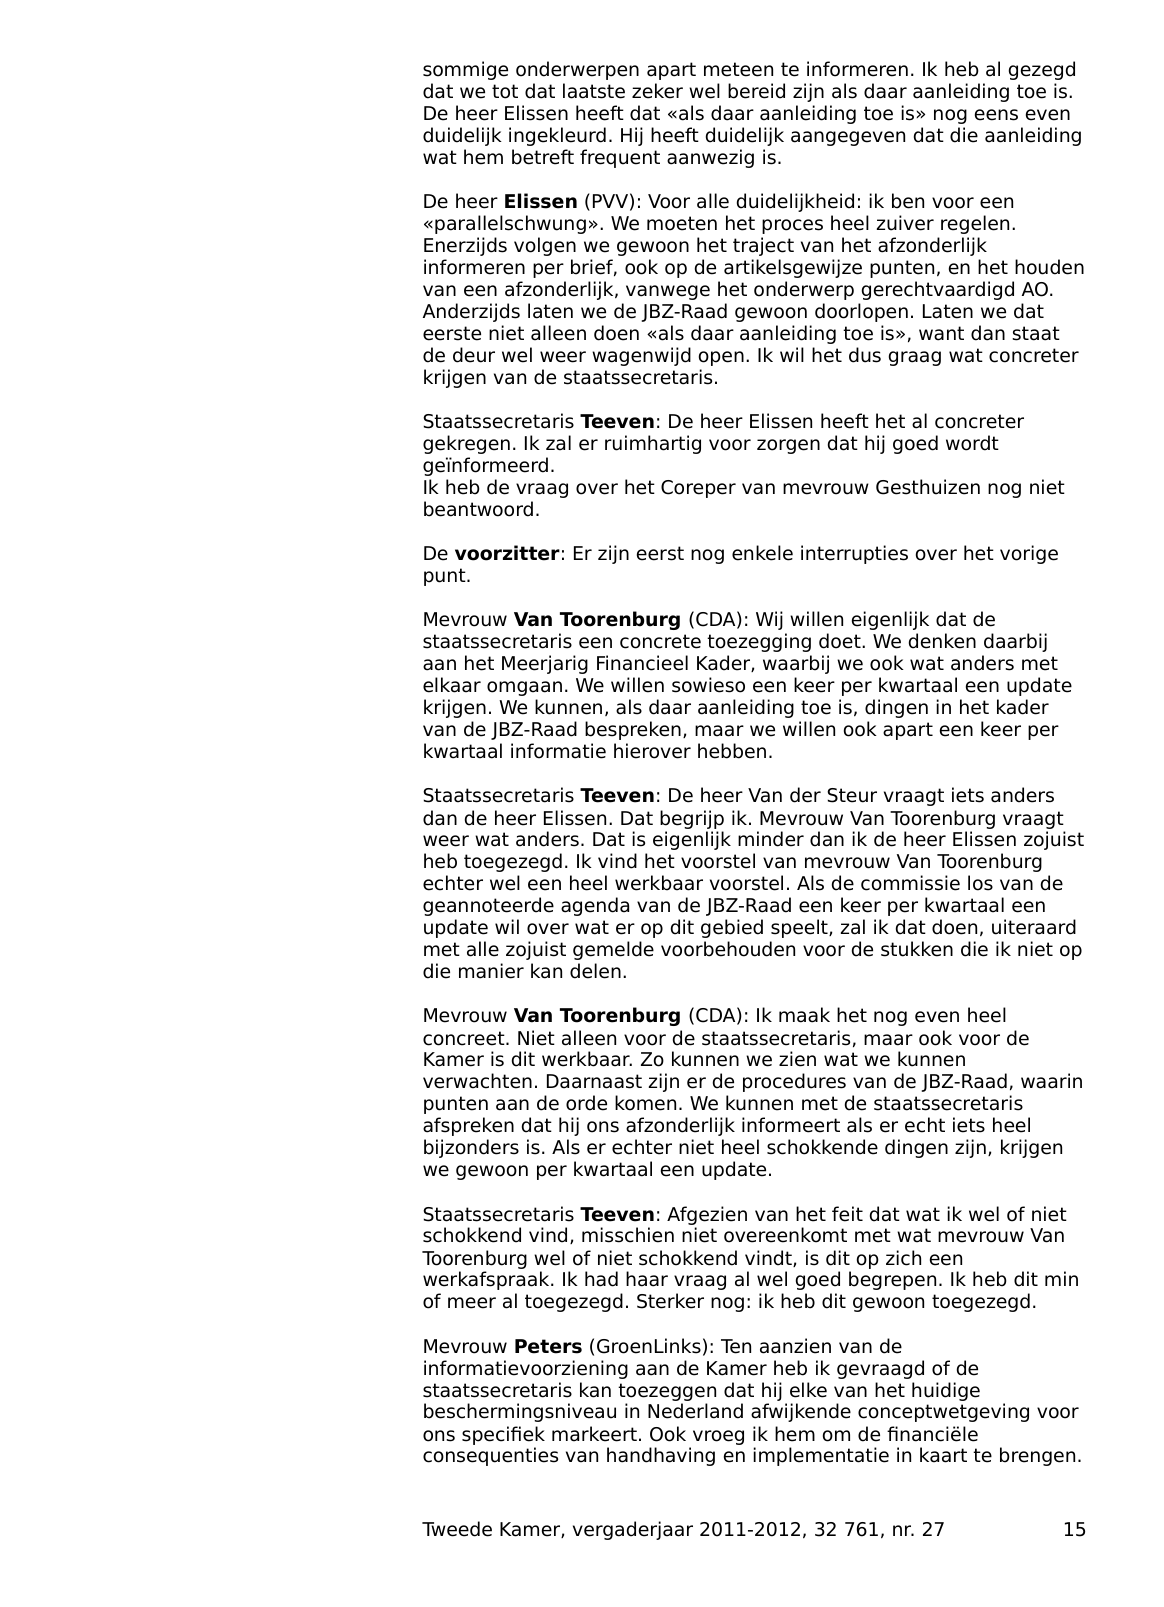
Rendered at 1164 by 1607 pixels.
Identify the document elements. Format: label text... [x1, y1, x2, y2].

text Mevrouw Van Toorenburg (CDA): Ik maak het nog even heel concreet. Niet alleen voor de staatssecretaris, maar ook voor de Kamer is dit werkbaar. Zo kunnen we zien wat we kunnen verwachten. Daarnaast zijn er de procedures van de JBZ-Raad, waarin punten aan de orde komen. We kunnen met de staatssecretaris afspreken dat hij ons afzonderlijk informeert als er echt iets heel bijzonders is. Als er echter niet heel schokkende dingen zijn, krijgen we gewoon per kwartaal een update. [422, 1005, 1087, 1181]
text Staatssecretaris Teeven: De heer Elissen heeft het al concreter gekregen. Ik zal er ruimhartig voor zorgen dat hij goed wordt geïnformeerd. [422, 411, 1087, 477]
text Mevrouw Van Toorenburg (CDA): Wij willen eigenlijk dat de staatssecretaris een concrete toezegging doet. We denken daarbij aan het Meerjarig Financieel Kader, waarbij we ook wat anders met elkaar omgaan. We willen sowieso een keer per kwartaal een update krijgen. We kunnen, als daar aanleiding toe is, dingen in het kader van de JBZ-Raad bespreken, maar we willen ook apart een keer per kwartaal informatie hierover hebben. [422, 609, 1087, 763]
text Staatssecretaris Teeven: Afgezien van het feit dat wat ik wel of niet schokkend vind, misschien niet overeenkomt met wat mevrouw Van Toorenburg wel of niet schokkend vindt, is dit op zich een werkafspraak. Ik had haar vraag al wel goed begrepen. Ik heb dit min of meer al toegezegd. Sterker nog: ik heb dit gewoon toegezegd. [422, 1203, 1087, 1313]
text De heer Elissen (PVV): Voor alle duidelijkheid: ik ben voor een «parallelschwung». We moeten het proces heel zuiver regelen. Enerzijds volgen we gewoon het traject van het afzonderlijk informeren per brief, ook op de artikelsgewijze punten, en het houden van een afzonderlijk, vanwege het onderwerp gerechtvaardigd AO. Anderzijds laten we de JBZ-Raad gewoon doorlopen. Laten we dat eerste niet alleen doen «als daar aanleiding toe is», want dan staat de deur wel weer wagenwijd open. Ik wil het dus graag wat concreter krijgen van de staatssecretaris. [422, 191, 1087, 389]
text Staatssecretaris Teeven: De heer Van der Steur vraagt iets anders dan de heer Elissen. Dat begrijp ik. Mevrouw Van Toorenburg vraagt weer wat anders. Dat is eigenlijk minder dan ik de heer Elissen zojuist heb toegezegd. Ik vind het voorstel van mevrouw Van Toorenburg echter wel een heel werkbaar voorstel. Als de commissie los van de geannoteerde agenda van de JBZ-Raad een keer per kwartaal een update wil over wat er op dit gebied speelt, zal ik dat doen, uiteraard met alle zojuist gemelde voorbehouden voor de stukken die ik niet op die manier kan delen. [422, 785, 1087, 983]
text sommige onderwerpen apart meteen te informeren. Ik heb al gezegd dat we tot dat laatste zeker wel bereid zijn als daar aanleiding toe is. De heer Elissen heeft dat «als daar aanleiding toe is» nog eens even duidelijk ingekleurd. Hij heeft duidelijk aangegeven dat die aanleiding wat hem betreft frequent aanwezig is. [422, 59, 1087, 169]
text Ik heb de vraag over het Coreper van mevrouw Gesthuizen nog niet beantwoord. [422, 477, 1087, 521]
text De voorzitter: Er zijn eerst nog enkele interrupties over het vorige punt. [422, 543, 1087, 587]
text Mevrouw Peters (GroenLinks): Ten aanzien van de informatievoorziening aan de Kamer heb ik gevraagd of de staatssecretaris kan toezeggen dat hij elke van het huidige beschermingsniveau in Nederland afwijkende conceptwetgeving voor ons specifiek markeert. Ook vroeg ik hem om de financiële consequenties van handhaving en implementatie in kaart te brengen. [422, 1336, 1087, 1467]
